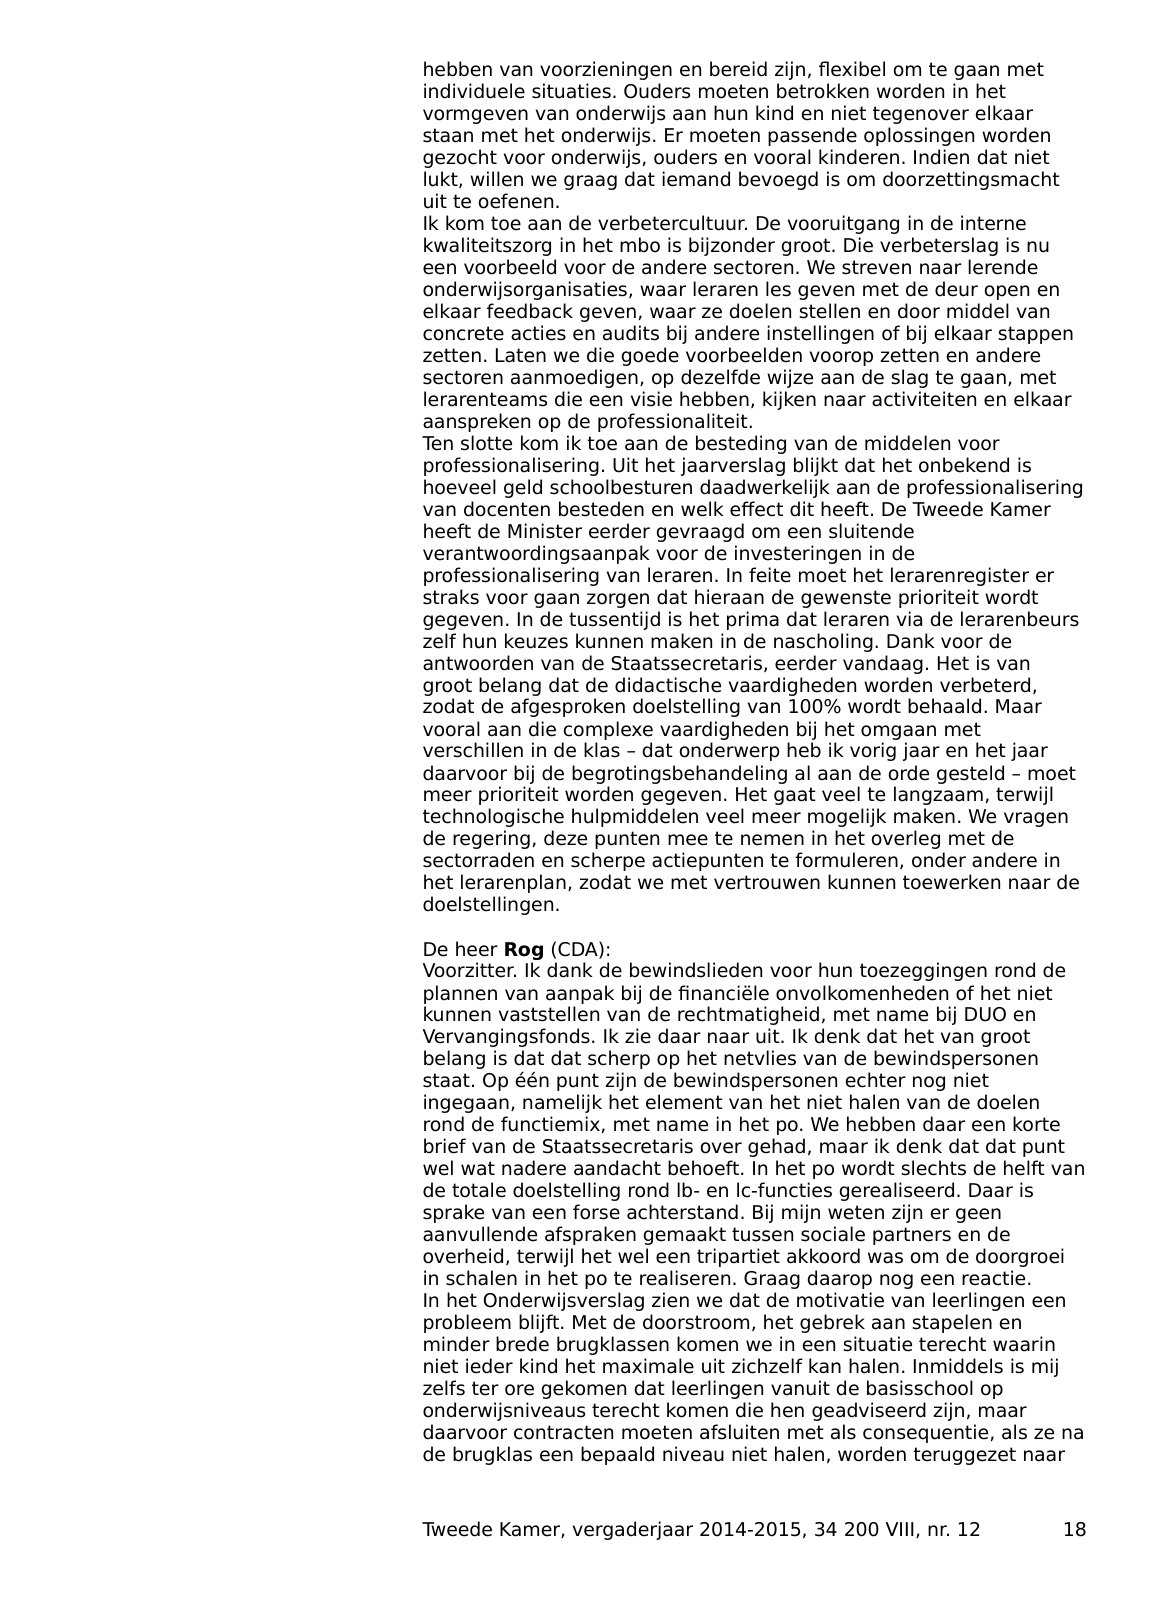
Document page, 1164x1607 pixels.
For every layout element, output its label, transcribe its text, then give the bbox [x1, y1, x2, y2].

text De heer Rog (CDA): [422, 938, 1087, 960]
text Voorzitter. Ik dank de bewindslieden voor hun toezeggingen rond de plannen van aanpak bij de financiële onvolkomenheden of het niet kunnen vaststellen van de rechtmatigheid, met name bij DUO en Vervangingsfonds. Ik zie daar naar uit. Ik denk dat het van groot belang is dat dat scherp op het netvlies van de bewindspersonen staat. Op één punt zijn de bewindspersonen echter nog niet ingegaan, namelijk het element van het niet halen van de doelen rond de functiemix, met name in het po. We hebben daar een korte brief van de Staatssecretaris over gehad, maar ik denk dat dat punt wel wat nadere aandacht behoeft. In het po wordt slechts de helft van de totale doelstelling rond lb- en lc-functies gerealiseerd. Daar is sprake van een forse achterstand. Bij mijn weten zijn er geen aanvullende afspraken gemaakt tussen sociale partners en de overheid, terwijl het wel een tripartiet akkoord was om de doorgroei in schalen in het po te realiseren. Graag daarop nog een reactie. [422, 960, 1087, 1290]
text In het Onderwijsverslag zien we dat de motivatie van leerlingen een probleem blijft. Met de doorstroom, het gebrek aan stapelen en minder brede brugklassen komen we in een situatie terecht waarin niet ieder kind het maximale uit zichzelf kan halen. Inmiddels is mij zelfs ter ore gekomen dat leerlingen vanuit de basisschool op onderwijsniveaus terecht komen die hen geadviseerd zijn, maar daarvoor contracten moeten afsluiten met als consequentie, als ze na de brugklas een bepaald niveau niet halen, worden teruggezet naar [422, 1290, 1087, 1466]
text Ten slotte kom ik toe aan de besteding van de middelen voor professionalisering. Uit het jaarverslag blijkt dat het onbekend is hoeveel geld schoolbesturen daadwerkelijk aan de professionalisering van docenten besteden en welk effect dit heeft. De Tweede Kamer heeft de Minister eerder gevraagd om een sluitende verantwoordingsaanpak voor de investeringen in de professionalisering van leraren. In feite moet het lerarenregister er straks voor gaan zorgen dat hieraan de gewenste prioriteit wordt gegeven. In de tussentijd is het prima dat leraren via de lerarenbeurs zelf hun keuzes kunnen maken in de nascholing. Dank voor de antwoorden van de Staatssecretaris, eerder vandaag. Het is van groot belang dat de didactische vaardigheden worden verbeterd, zodat de afgesproken doelstelling van 100% wordt behaald. Maar vooral aan die complexe vaardigheden bij het omgaan met verschillen in de klas – dat onderwerp heb ik vorig jaar en het jaar daarvoor bij de begrotingsbehandeling al aan de orde gesteld – moet meer prioriteit worden gegeven. Het gaat veel te langzaam, terwijl technologische hulpmiddelen veel meer mogelijk maken. We vragen de regering, deze punten mee te nemen in het overleg met de sectorraden en scherpe actiepunten te formuleren, onder andere in het lerarenplan, zodat we met vertrouwen kunnen toewerken naar de doelstellingen. [422, 433, 1087, 916]
text hebben van voorzieningen en bereid zijn, flexibel om te gaan met individuele situaties. Ouders moeten betrokken worden in het vormgeven van onderwijs aan hun kind en niet tegenover elkaar staan met het onderwijs. Er moeten passende oplossingen worden gezocht voor onderwijs, ouders en vooral kinderen. Indien dat niet lukt, willen we graag dat iemand bevoegd is om doorzettingsmacht uit te oefenen. [422, 59, 1087, 213]
text Ik kom toe aan de verbetercultuur. De vooruitgang in de interne kwaliteitszorg in het mbo is bijzonder groot. Die verbeterslag is nu een voorbeeld voor de andere sectoren. We streven naar lerende onderwijsorganisaties, waar leraren les geven met de deur open en elkaar feedback geven, waar ze doelen stellen en door middel van concrete acties en audits bij andere instellingen of bij elkaar stappen zetten. Laten we die goede voorbeelden voorop zetten en andere sectoren aanmoedigen, op dezelfde wijze aan de slag te gaan, met lerarenteams die een visie hebben, kijken naar activiteiten en elkaar aanspreken op de professionaliteit. [422, 213, 1087, 433]
